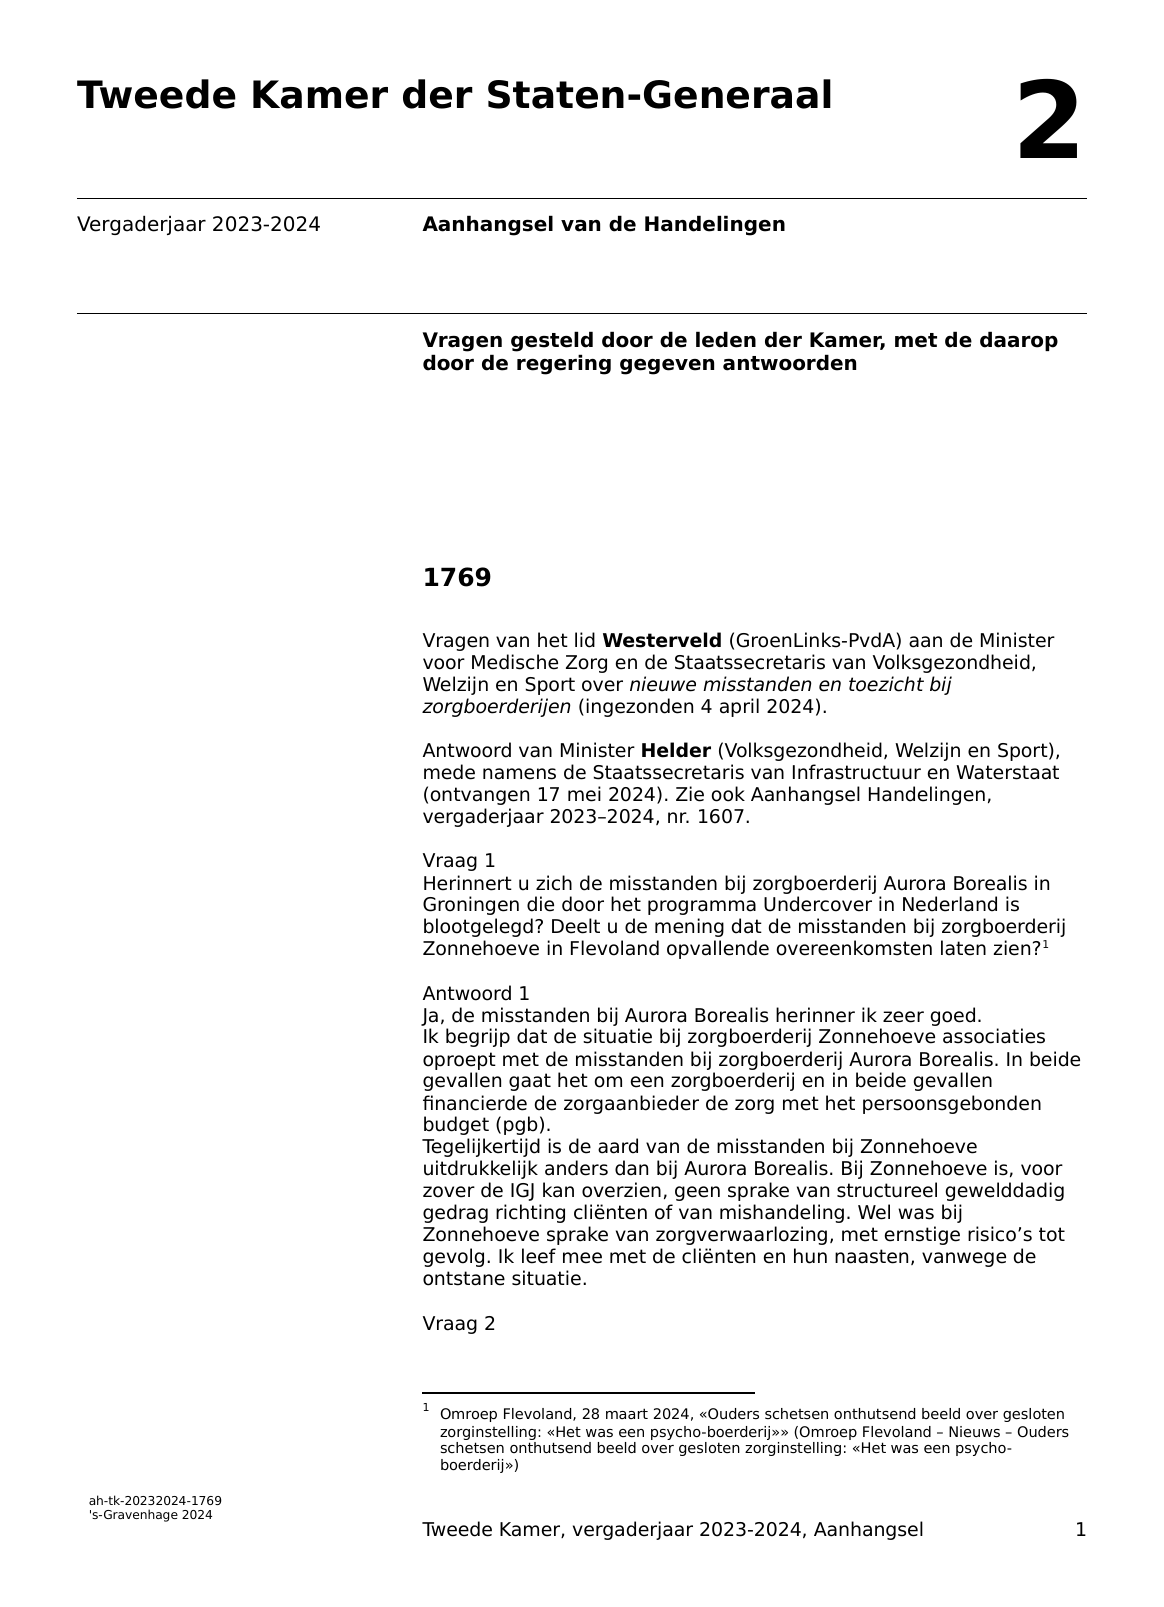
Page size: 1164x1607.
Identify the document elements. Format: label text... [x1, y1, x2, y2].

text 's-Gravenhage 2024 [88, 1508, 323, 1522]
text Antwoord van Minister Helder (Volksgezondheid, Welzijn en Sport), mede namens de Staatssecretaris van Infrastructuur en Waterstaat (ontvangen 17 mei 2024). Zie ook Aanhangsel Handelingen, vergaderjaar 2023–2024, nr. 1607. [422, 740, 1087, 828]
text Vraag 2 [422, 1312, 1087, 1334]
table_cell Vergaderjaar 2023-2024 [77, 199, 422, 313]
table_cell Aanhangsel van de Handelingen [422, 199, 1087, 313]
text Tegelijkertijd is de aard van de misstanden bij Zonnehoeve uitdrukkelijk anders dan bij Aurora Borealis. Bij Zonnehoeve is, voor zover de IGJ kan overzien, geen sprake van structureel gewelddadig gedrag richting cliënten of van mishandeling. Wel was bij Zonnehoeve sprake van zorgverwaarlozing, met ernstige risico’s tot gevolg. Ik leef mee met de cliënten en hun naasten, vanwege de ontstane situatie. [422, 1136, 1087, 1290]
text ah-tk-20232024-1769 [88, 1494, 323, 1508]
table_header Tweede Kamer der Staten-Generaal [77, 59, 886, 198]
table_cell Vragen gesteld door de leden der Kamer, met de daarop door de regering gegeven antwoorden [422, 314, 1087, 375]
text Ik begrijp dat de situatie bij zorgboerderij Zonnehoeve associaties oproept met de misstanden bij zorgboerderij Aurora Borealis. In beide gevallen gaat het om een zorgboerderij en in beide gevallen financierde de zorgaanbieder de zorg met het persoonsgebonden budget (pgb). [422, 1026, 1087, 1136]
text Omroep Flevoland, 28 maart 2024, «Ouders schetsen onthutsend beeld over gesloten zorginstelling: «Het was een psycho-boerderij»» (Omroep Flevoland – Nieuws – Ouders schetsen onthutsend beeld over gesloten zorginstelling: «Het was een psycho-boerderij») [422, 1402, 1087, 1474]
text Ja, de misstanden bij Aurora Borealis herinner ik zeer goed. [422, 1004, 1087, 1026]
text 1769 [422, 563, 1087, 592]
table_cell [77, 314, 422, 375]
text Vragen van het lid Westerveld (GroenLinks-PvdA) aan de Minister voor Medische Zorg en de Staatssecretaris van Volksgezondheid, Welzijn en Sport over nieuwe misstanden en toezicht bij zorgboerderijen (ingezonden 4 april 2024). [422, 630, 1087, 718]
text Herinnert u zich de misstanden bij zorgboerderij Aurora Borealis in Groningen die door het programma Undercover in Nederland is blootgelegd? Deelt u de mening dat de misstanden bij zorgboerderij Zonnehoeve in Flevoland opvallende overeenkomsten laten zien? [422, 872, 1087, 960]
text Vraag 1 [422, 850, 1087, 872]
table_header 2 [886, 59, 1087, 198]
text Antwoord 1 [422, 982, 1087, 1004]
